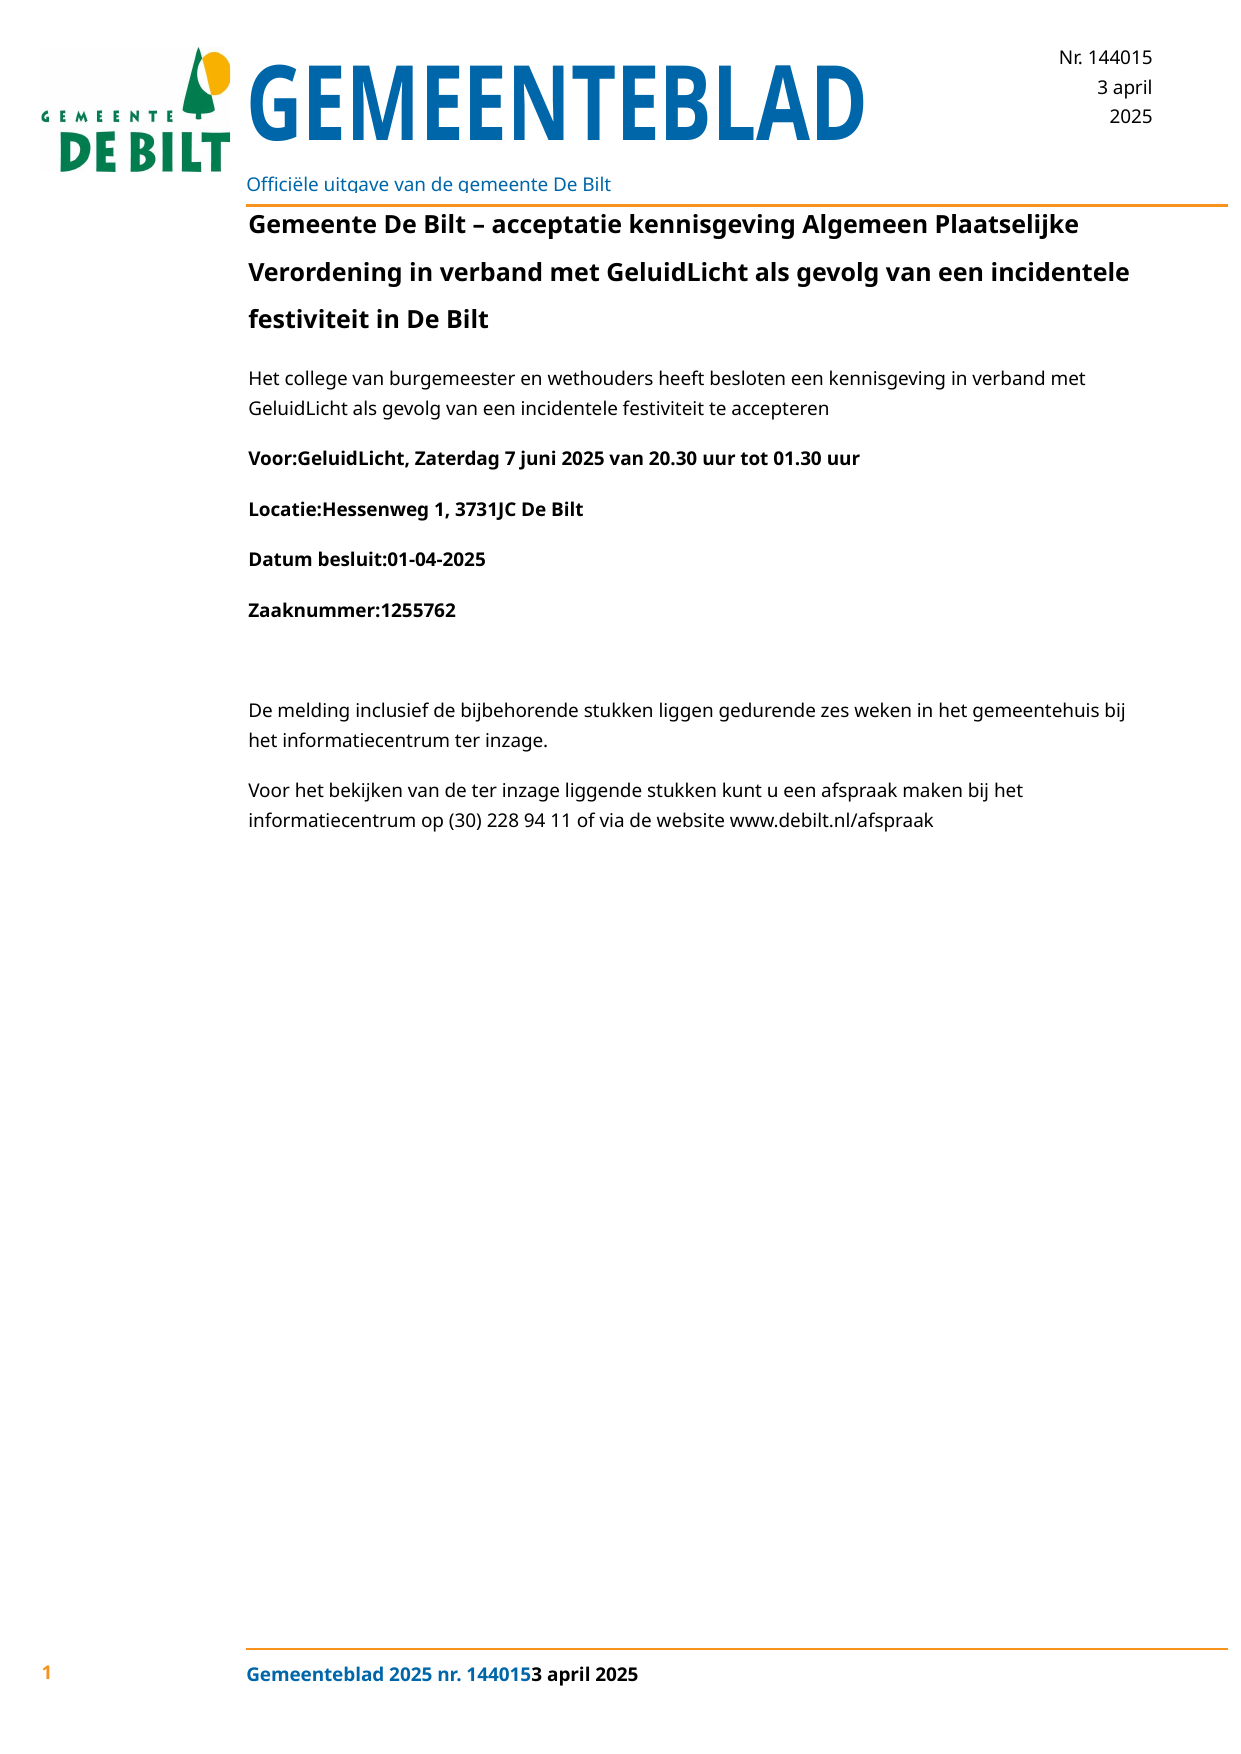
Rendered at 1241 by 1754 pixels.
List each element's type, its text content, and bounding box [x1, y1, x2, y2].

text Het college van burgemeester en wethouders heeft besloten een kennisgeving in verband met GeluidLicht als gevolg van een incidentele festiviteit te accepteren [248, 366, 1152, 421]
text Zaaknummer:1255762 [248, 597, 1152, 622]
picture [41, 47, 231, 172]
text Gemeente De Bilt – acceptatie kennisgeving Algemeen Plaatselijke Verordening in verband met GeluidLicht als gevolg van een incidentele festiviteit in De Bilt [248, 207, 1152, 336]
text De melding inclusief de bijbehorende stukken liggen gedurende zes weken in het gemeentehuis bij het informatiecentrum ter inzage. [248, 698, 1152, 753]
text Locatie:Hessenweg 1, 3731JC De Bilt [248, 496, 1152, 522]
text Datum besluit:01-04-2025 [248, 546, 1152, 572]
text Voor:GeluidLicht, Zaterdag 7 juni 2025 van 20.30 uur tot 01.30 uur [248, 446, 1152, 471]
text Voor het bekijken van de ter inzage liggende stukken kunt u een afspraak maken bij het informatiecentrum op (30) 228 94 11 of via de website www.debilt.nl/afspraak [248, 778, 1152, 833]
